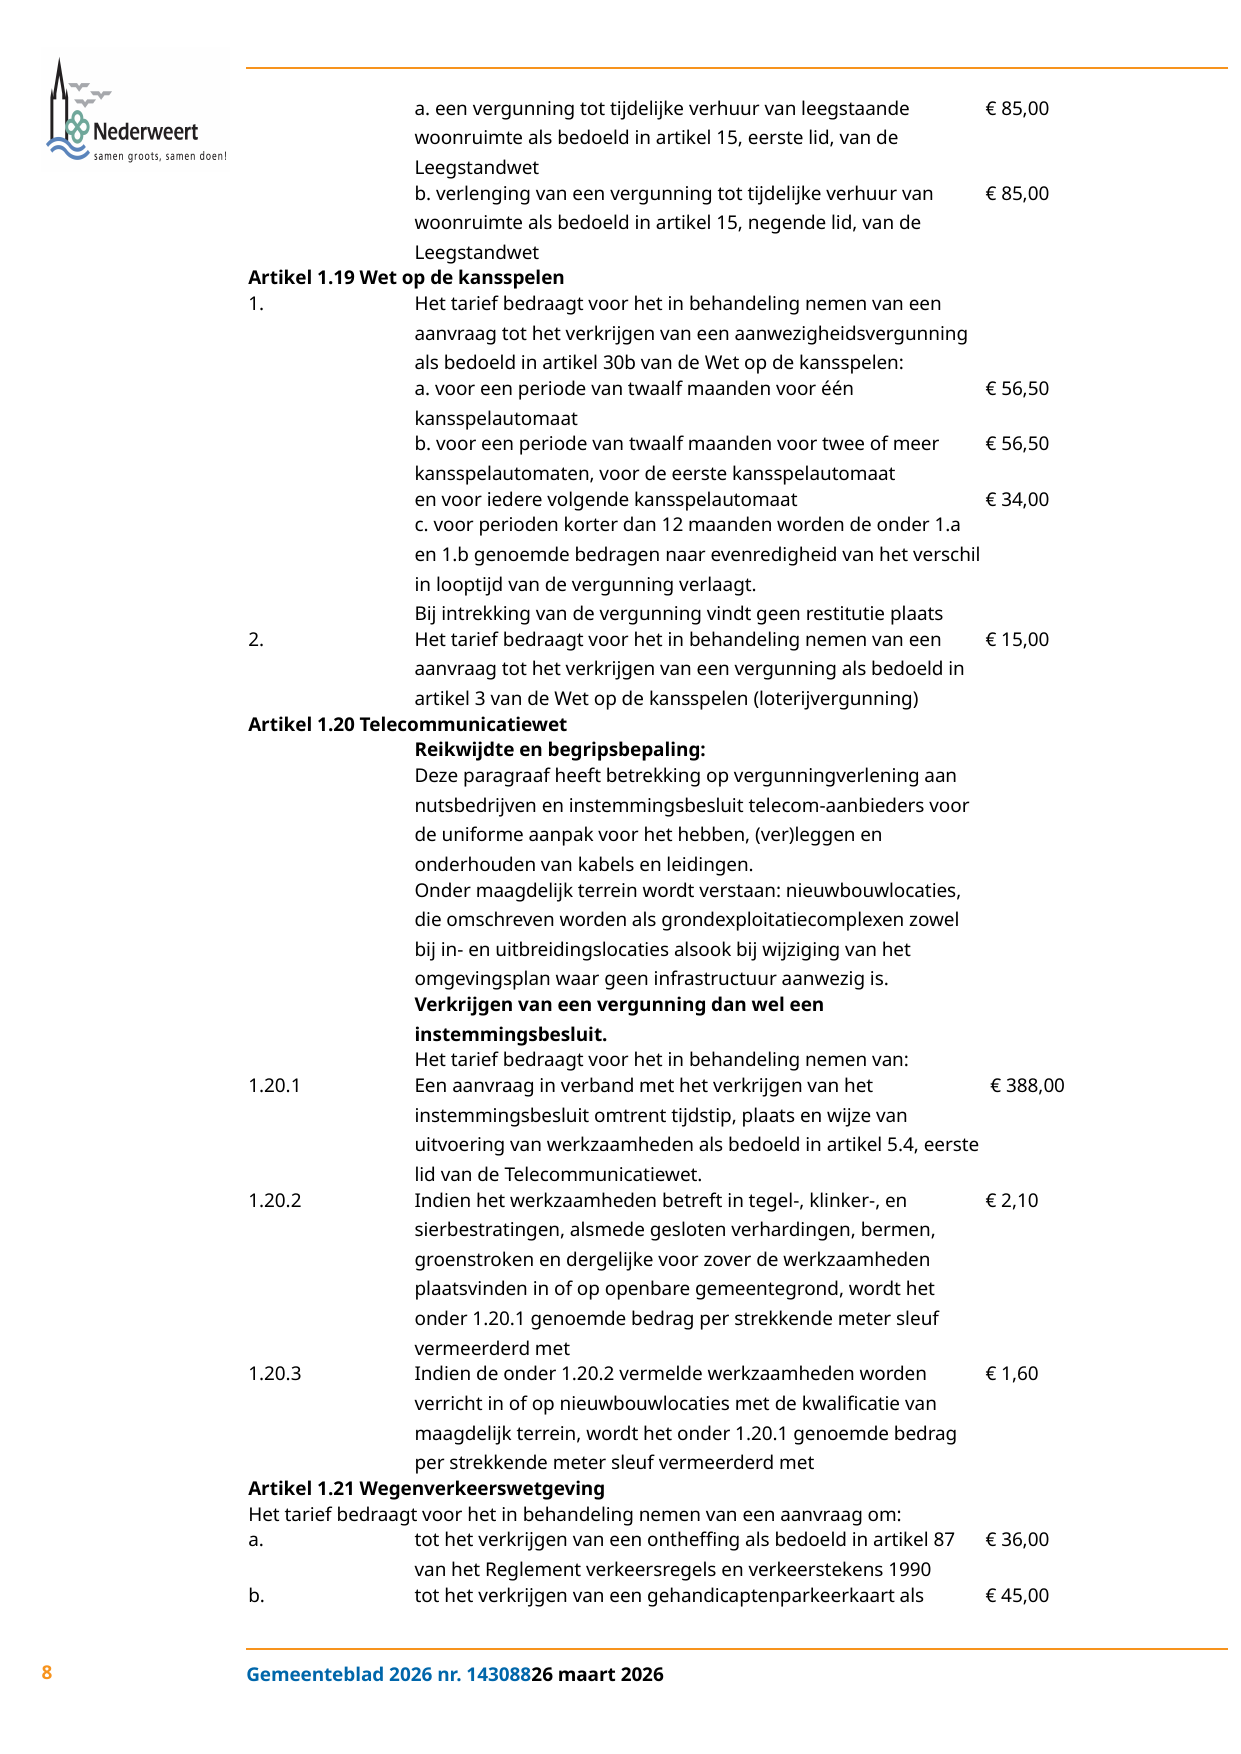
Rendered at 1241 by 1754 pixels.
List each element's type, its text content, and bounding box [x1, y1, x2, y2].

table_cell 1.20.1 [248, 1073, 414, 1187]
table_cell Een aanvraag in verband met het verkrijgen van het instemmingsbesluit omtrent tijdstip, plaats en wijze van uitvoering van werkzaamheden als bedoeld in artikel 5.4, eerste lid van de Telecommunicatiewet. [414, 1073, 985, 1187]
table_cell [248, 95, 414, 180]
table_cell [985, 877, 1152, 991]
table_cell en voor iedere volgende kansspelautomaat [414, 486, 985, 512]
table_cell [248, 486, 414, 512]
table_cell b. voor een periode van twaalf maanden voor twee of meer kansspelautomaten, voor de eerste kansspelautomaat [414, 431, 985, 486]
table_cell [985, 711, 1152, 737]
table_cell [985, 737, 1152, 762]
table_cell c. voor perioden korter dan 12 maanden worden de onder 1.a en 1.b genoemde bedragen naar evenredigheid van het verschil in looptijd van de vergunning verlaagt. Bij intrekking van de vergunning vindt geen restitutie plaats [414, 512, 985, 626]
table_cell Verkrijgen van een vergunning dan wel een instemmingsbesluit. [414, 991, 985, 1047]
table_cell Het tarief bedraagt voor het in behandeling nemen van een aanvraag om: [248, 1501, 985, 1526]
table_cell [985, 1501, 1152, 1526]
table_cell [985, 290, 1152, 375]
table_cell [248, 375, 414, 431]
table_cell a. een vergunning tot tijdelijke verhuur van leegstaande woonruimte als bedoeld in artikel 15, eerste lid, van de Leegstandwet [414, 95, 985, 180]
table_cell Reikwijdte en begripsbepaling: [414, 737, 985, 762]
table_cell € 1,60 [985, 1361, 1152, 1475]
table_cell [248, 512, 414, 626]
table_cell tot het verkrijgen van een ontheffing als bedoeld in artikel 87 van het Reglement verkeersregels en verkeerstekens 1990 [414, 1526, 985, 1582]
table_cell Het tarief bedraagt voor het in behandeling nemen van een aanvraag tot het verkrijgen van een vergunning als bedoeld in artikel 3 van de Wet op de kansspelen (loterijvergunning) [414, 626, 985, 711]
table_cell [248, 763, 414, 877]
table_cell a. voor een periode van twaalf maanden voor één kansspelautomaat [414, 375, 985, 431]
table_cell [985, 991, 1152, 1047]
table_cell [248, 877, 414, 991]
table_cell € 2,10 [985, 1187, 1152, 1361]
picture [41, 47, 231, 172]
table_cell Indien het werkzaamheden betreft in tegel-, klinker-, en sierbestratingen, alsmede gesloten verhardingen, bermen, groenstroken en dergelijke voor zover de werkzaamheden plaatsvinden in of op openbare gemeentegrond, wordt het onder 1.20.1 genoemde bedrag per strekkende meter sleuf vermeerderd met [414, 1187, 985, 1361]
table_cell [985, 763, 1152, 877]
table_cell [248, 180, 414, 264]
table_cell b. [248, 1582, 414, 1607]
table_cell [985, 512, 1152, 626]
table_cell tot het verkrijgen van een gehandicaptenparkeerkaart als [414, 1582, 985, 1607]
table_cell Het tarief bedraagt voor het in behandeling nemen van: [414, 1047, 985, 1072]
table_cell a. [248, 1526, 414, 1582]
table_cell Het tarief bedraagt voor het in behandeling nemen van een aanvraag tot het verkrijgen van een aanwezigheidsvergunning als bedoeld in artikel 30b van de Wet op de kansspelen: [414, 290, 985, 375]
table_cell b. verlenging van een vergunning tot tijdelijke verhuur van woonruimte als bedoeld in artikel 15, negende lid, van de Leegstandwet [414, 180, 985, 264]
table_cell Deze paragraaf heeft betrekking op vergunningverlening aan nutsbedrijven en instemmingsbesluit telecom-aanbieders voor de uniforme aanpak voor het hebben, (ver)leggen en onderhouden van kabels en leidingen. [414, 763, 985, 877]
table_cell € 85,00 [985, 95, 1152, 180]
table_cell € 85,00 [985, 180, 1152, 264]
table_cell Artikel 1.21 Wegenverkeerswetgeving [248, 1475, 985, 1501]
table_cell Indien de onder 1.20.2 vermelde werkzaamheden worden verricht in of op nieuwbouwlocaties met de kwalificatie van maagdelijk terrein, wordt het onder 1.20.1 genoemde bedrag per strekkende meter sleuf vermeerderd met [414, 1361, 985, 1475]
table_cell [248, 431, 414, 486]
table_cell € 56,50 [985, 431, 1152, 486]
table_cell 1.20.2 [248, 1187, 414, 1361]
table_cell 1.20.3 [248, 1361, 414, 1475]
table_cell [985, 1047, 1152, 1072]
table_cell [985, 1475, 1152, 1501]
table_cell € 56,50 [985, 375, 1152, 431]
table_cell Artikel 1.19 Wet op de kansspelen [248, 265, 985, 290]
table_cell € 388,00 [985, 1073, 1152, 1187]
table_cell € 15,00 [985, 626, 1152, 711]
table_cell € 45,00 [985, 1582, 1152, 1607]
table_cell Artikel 1.20 Telecommunicatiewet [248, 711, 985, 737]
table_cell [248, 1047, 414, 1072]
table_cell € 36,00 [985, 1526, 1152, 1582]
table_cell Onder maagdelijk terrein wordt verstaan: nieuwbouwlocaties, die omschreven worden als grondexploitatiecomplexen zowel bij in- en uitbreidingslocaties alsook bij wijziging van het omgevingsplan waar geen infrastructuur aanwezig is. [414, 877, 985, 991]
table_cell [248, 991, 414, 1047]
table_cell 1. [248, 290, 414, 375]
table_cell [248, 737, 414, 762]
table_cell 2. [248, 626, 414, 711]
table_cell [985, 265, 1152, 290]
table_cell € 34,00 [985, 486, 1152, 512]
